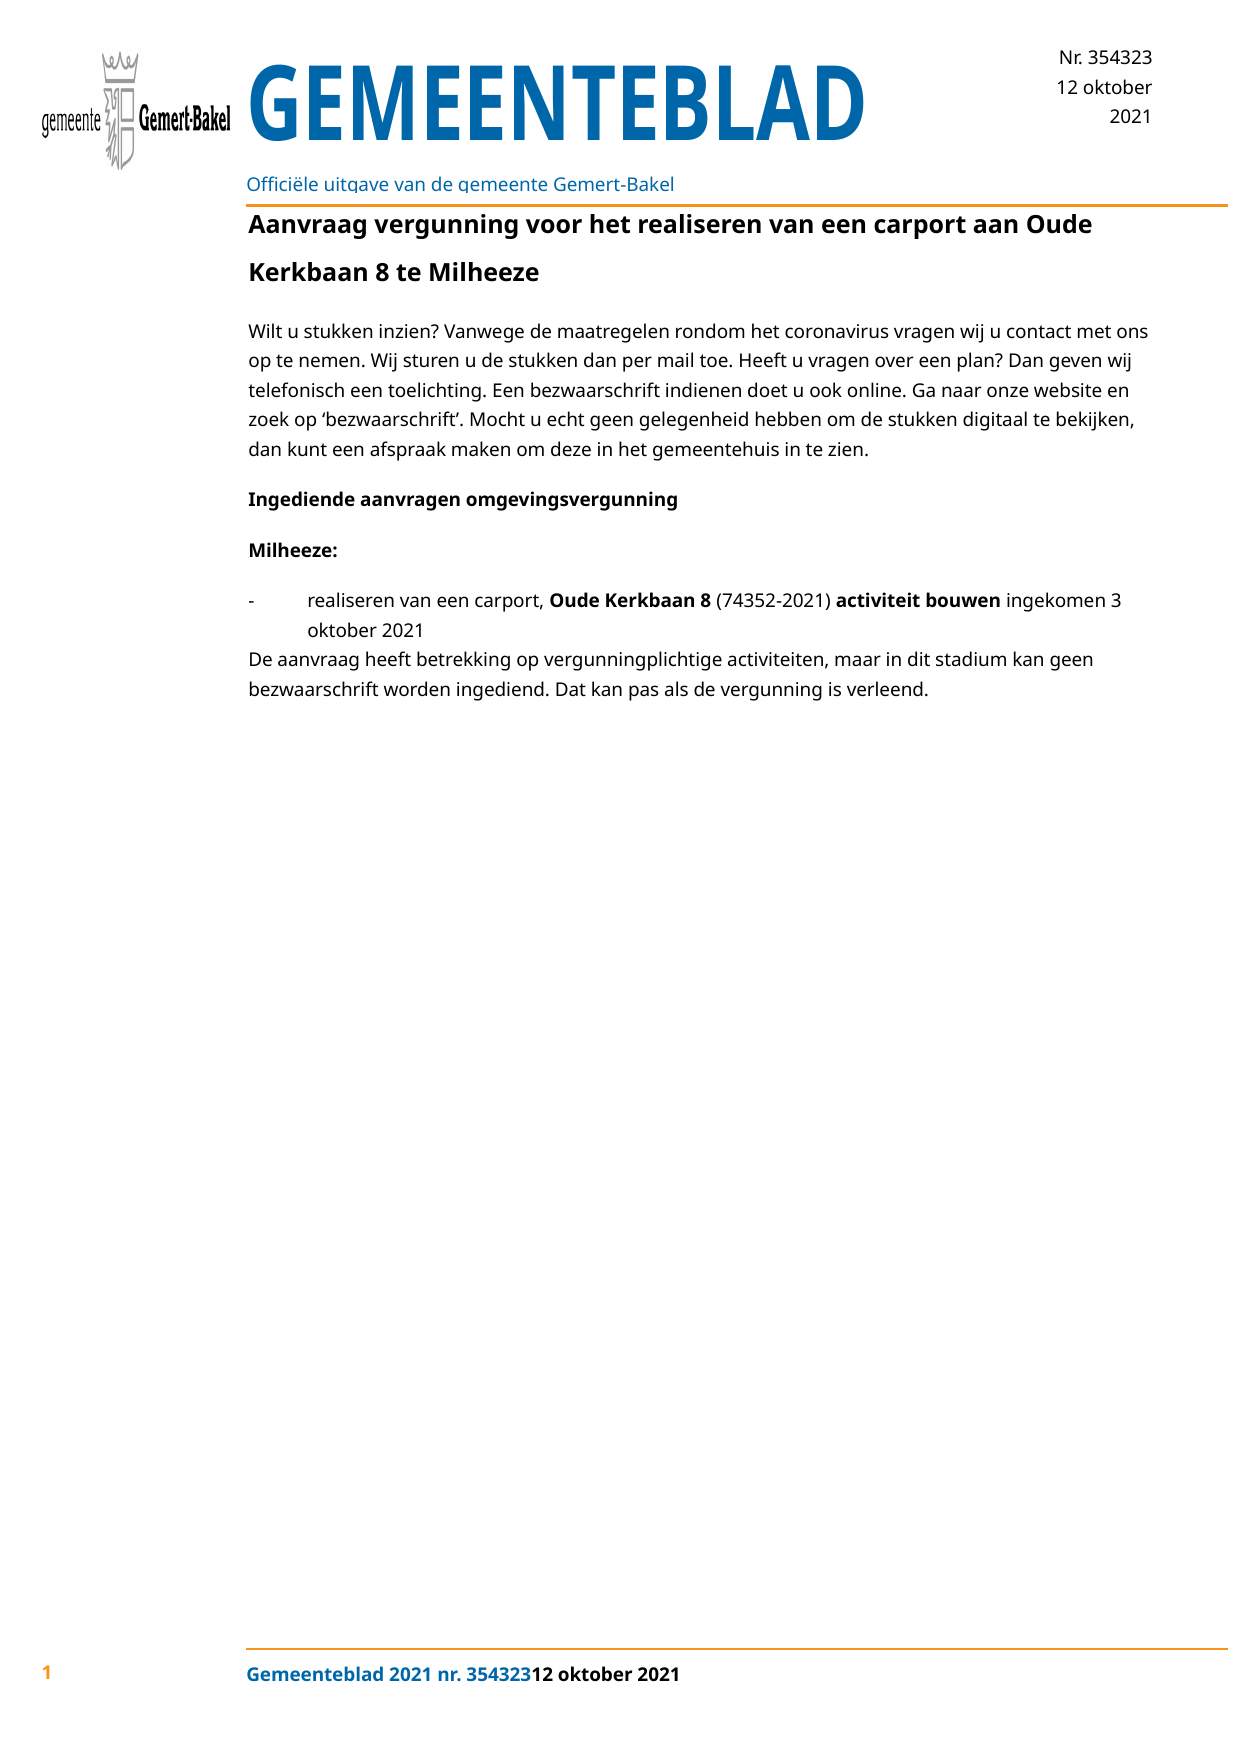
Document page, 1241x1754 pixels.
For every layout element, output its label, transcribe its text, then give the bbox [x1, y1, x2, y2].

text Milheeze: [248, 537, 1152, 563]
picture [41, 47, 231, 172]
text Ingediende aanvragen omgevingsvergunning [248, 487, 1152, 512]
text Aanvraag vergunning voor het realiseren van een carport aan Oude Kerkbaan 8 te Milheeze [248, 207, 1152, 288]
text De aanvraag heeft betrekking op vergunningplichtige activiteiten, maar in dit stadium kan geen bezwaarschrift worden ingediend. Dat kan pas als de vergunning is verleend. [248, 647, 1152, 702]
text Wilt u stukken inzien? Vanwege de maatregelen rondom het coronavirus vragen wij u contact met ons op te nemen. Wij sturen u de stukken dan per mail toe. Heeft u vragen over een plan? Dan geven wij telefonisch een toelichting. Een bezwaarschrift indienen doet u ook online. Ga naar onze website en zoek op ‘bezwaarschrift’. Mocht u echt geen gelegenheid hebben om de stukken digitaal te bekijken, dan kunt een afspraak maken om deze in het gemeentehuis in te zien. [248, 318, 1152, 462]
list realiseren van een carport, Oude Kerkbaan 8 (74352-2021) activiteit bouwen ingekomen 3 oktober 2021 [248, 587, 1152, 643]
